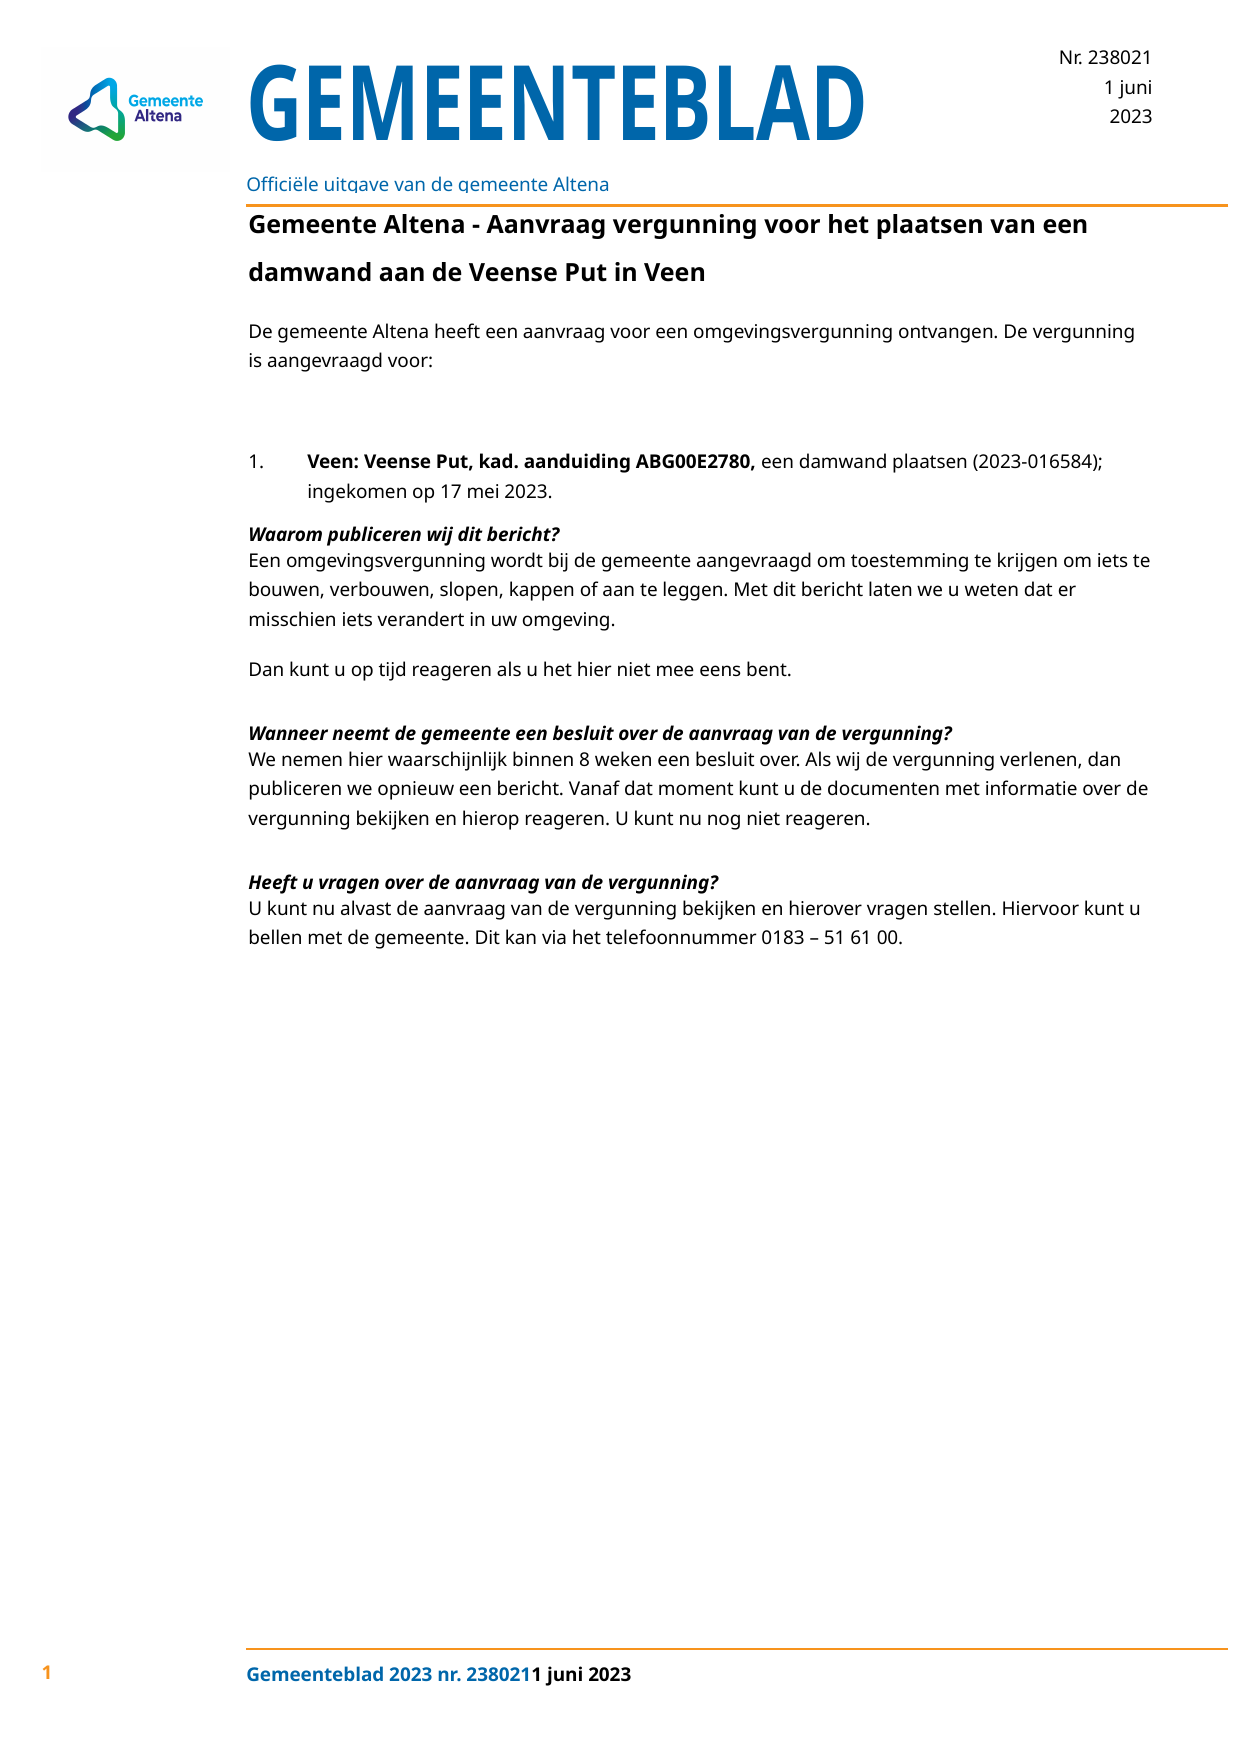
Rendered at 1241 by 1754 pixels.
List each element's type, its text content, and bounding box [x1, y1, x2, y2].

text De gemeente Altena heeft een aanvraag voor een omgevingsvergunning ontvangen. De vergunning is aangevraagd voor: [248, 318, 1152, 373]
text Waarom publiceren wij dit bericht? [248, 521, 1152, 547]
text Dan kunt u op tijd reageren als u het hier niet mee eens bent. [248, 656, 1152, 682]
text We nemen hier waarschijnlijk binnen 8 weken een besluit over. Als wij de vergunning verlenen, dan publiceren we opnieuw een bericht. Vanaf dat moment kunt u de documenten met informatie over de vergunning bekijken en hierop reageren. U kunt nu nog niet reageren. [248, 746, 1152, 831]
list Veen: Veense Put, kad. aanduiding ABG00E2780, een damwand plaatsen (2023-016584); ingekomen op 17 mei 2023. [248, 448, 1152, 504]
text U kunt nu alvast de aanvraag van de vergunning bekijken en hierover vragen stellen. Hiervoor kunt u bellen met de gemeente. Dit kan via het telefoonnummer 0183 – 51 61 00. [248, 895, 1152, 950]
text Gemeente Altena - Aanvraag vergunning voor het plaatsen van een damwand aan de Veense Put in Veen [248, 207, 1152, 288]
picture [41, 47, 231, 172]
text Een omgevingsvergunning wordt bij de gemeente aangevraagd om toestemming te krijgen om iets te bouwen, verbouwen, slopen, kappen of aan te leggen. Met dit bericht laten we u weten dat er misschien iets verandert in uw omgeving. [248, 547, 1152, 632]
text Wanneer neemt de gemeente een besluit over de aanvraag van de vergunning? [248, 720, 1152, 746]
text Heeft u vragen over de aanvraag van de vergunning? [248, 869, 1152, 895]
